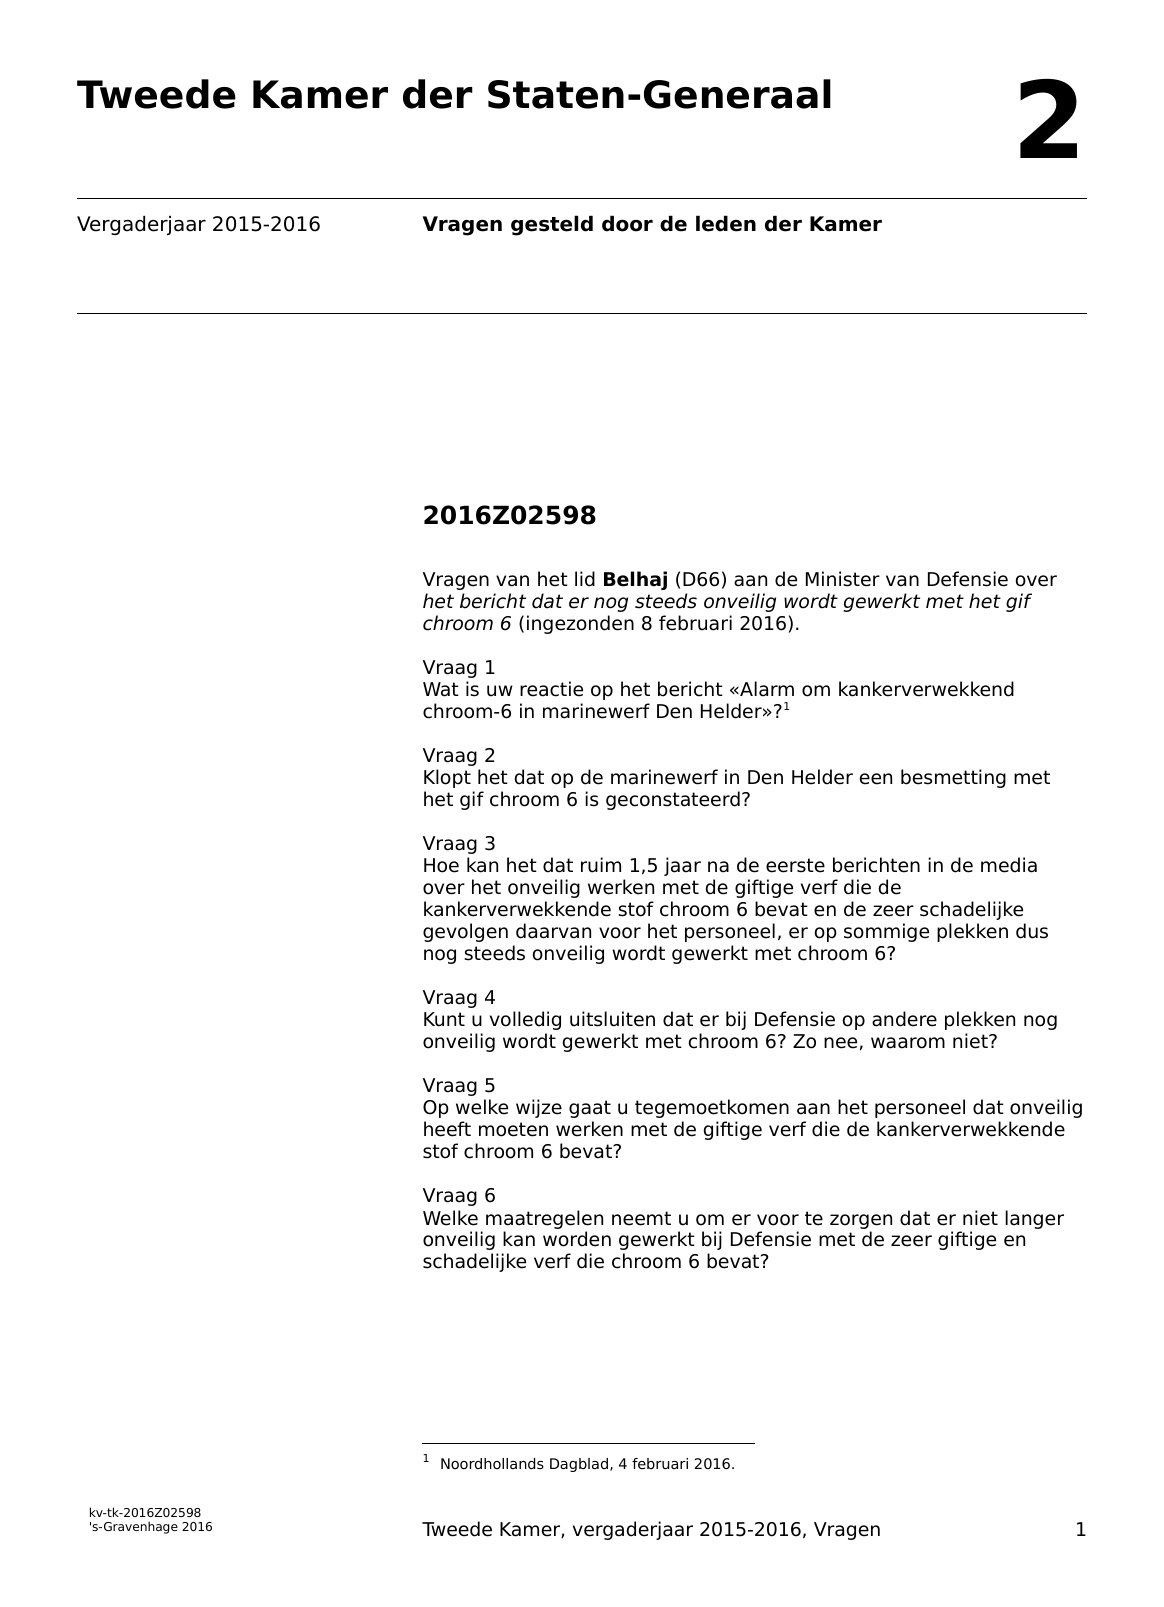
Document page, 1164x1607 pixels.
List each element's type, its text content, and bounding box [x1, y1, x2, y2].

text Vraag 1 [422, 657, 1087, 679]
text Vraag 6 [422, 1185, 1087, 1207]
text Vraag 4 [422, 987, 1087, 1009]
text 's-Gravenhage 2016 [88, 1520, 323, 1534]
text Vraag 2 [422, 745, 1087, 767]
table_header 2 [886, 59, 1087, 198]
text 2016Z02598 [422, 501, 1087, 531]
text Op welke wijze gaat u tegemoetkomen aan het personeel dat onveilig heeft moeten werken met de giftige verf die de kankerverwekkende stof chroom 6 bevat? [422, 1097, 1087, 1163]
text Kunt u volledig uitsluiten dat er bij Defensie op andere plekken nog onveilig wordt gewerkt met chroom 6? Zo nee, waarom niet? [422, 1009, 1087, 1053]
text Welke maatregelen neemt u om er voor te zorgen dat er niet langer onveilig kan worden gewerkt bij Defensie met de zeer giftige en schadelijke verf die chroom 6 bevat? [422, 1207, 1087, 1273]
text Noordhollands Dagblad, 4 februari 2016. [422, 1452, 1087, 1474]
table_cell Vergaderjaar 2015-2016 [77, 199, 422, 313]
table_header Tweede Kamer der Staten-Generaal [77, 59, 886, 198]
text Wat is uw reactie op het bericht «Alarm om kankerverwekkend chroom-6 in marinewerf Den Helder»? [422, 679, 1087, 723]
table_cell Vragen gesteld door de leden der Kamer [422, 199, 1087, 313]
text Klopt het dat op de marinewerf in Den Helder een besmetting met het gif chroom 6 is geconstateerd? [422, 767, 1087, 811]
text Hoe kan het dat ruim 1,5 jaar na de eerste berichten in de media over het onveilig werken met de giftige verf die de kankerverwekkende stof chroom 6 bevat en de zeer schadelijke gevolgen daarvan voor het personeel, er op sommige plekken dus nog steeds onveilig wordt gewerkt met chroom 6? [422, 855, 1087, 965]
text Vragen van het lid Belhaj (D66) aan de Minister van Defensie over het bericht dat er nog steeds onveilig wordt gewerkt met het gif chroom 6 (ingezonden 8 februari 2016). [422, 569, 1087, 635]
text kv-tk-2016Z02598 [88, 1506, 323, 1520]
text Vraag 3 [422, 833, 1087, 855]
text Vraag 5 [422, 1075, 1087, 1097]
